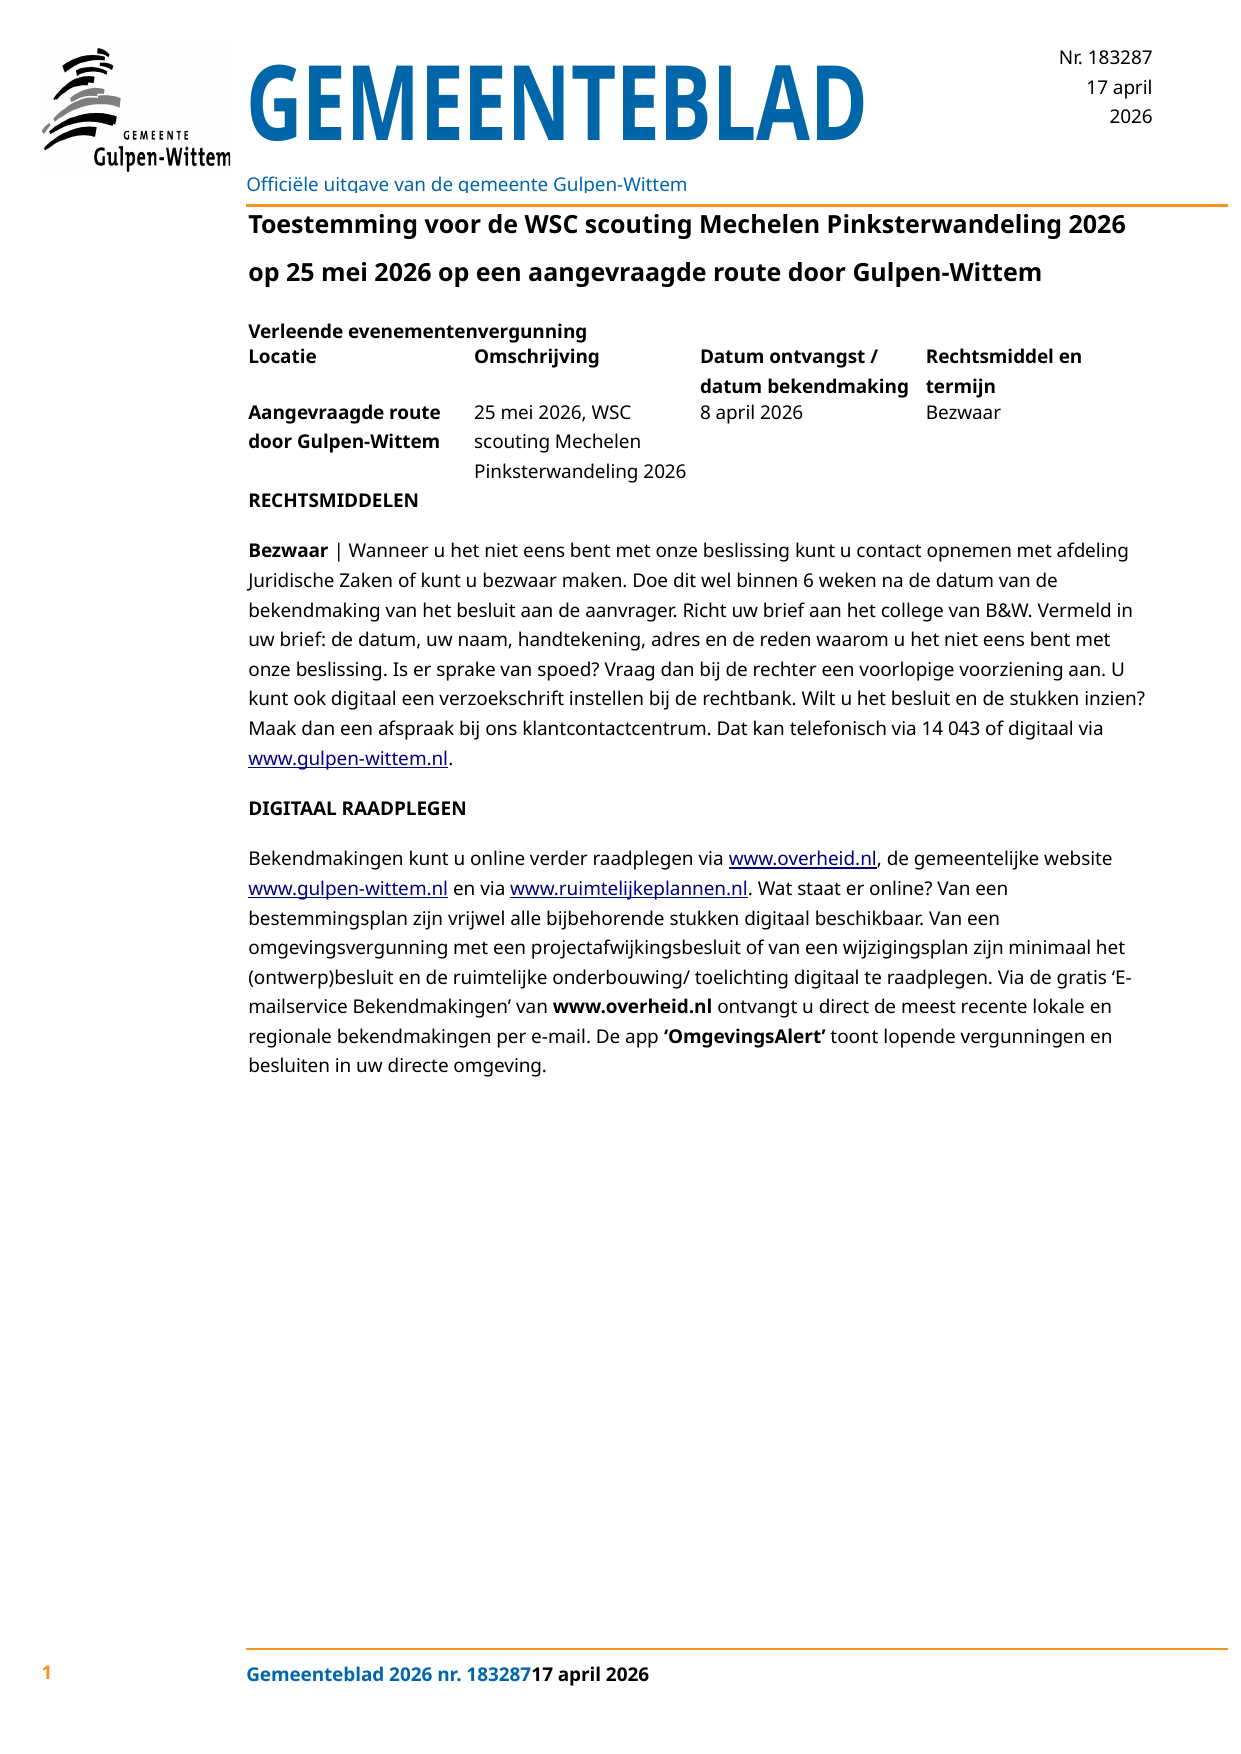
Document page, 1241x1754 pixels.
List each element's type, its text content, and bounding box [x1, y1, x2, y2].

table_cell Omschrijving [474, 344, 700, 399]
table_cell Bezwaar [926, 399, 1152, 484]
picture [41, 47, 231, 172]
table_cell Locatie [248, 344, 474, 399]
table_cell 8 april 2026 [700, 399, 926, 484]
table_header Verleende evenementenvergunning [248, 318, 1152, 344]
table_cell Datum ontvangst / datum bekendmaking [700, 344, 926, 399]
text DIGITAAL RAADPLEGEN [248, 795, 1152, 821]
text Bezwaar | Wanneer u het niet eens bent met onze beslissing kunt u contact opnemen met afdeling Juridische Zaken of kunt u bezwaar maken. Doe dit wel binnen 6 weken na de datum van de bekendmaking van het besluit aan de aanvrager. Richt uw brief aan het college van B&W. Vermeld in uw brief: de datum, uw naam, handtekening, adres en de reden waarom u het niet eens bent met onze beslissing. Is er sprake van spoed? Vraag dan bij de rechter een voorlopige voorziening aan. U kunt ook digitaal een verzoekschrift instellen bij de rechtbank. Wilt u het besluit en de stukken inzien? Maak dan een afspraak bij ons klantcontactcentrum. Dat kan telefonisch via 14 043 of digitaal via www.gulpen-wittem.nl. [248, 538, 1152, 770]
table_cell Rechtsmiddel en termijn [926, 344, 1152, 399]
text RECHTSMIDDELEN [248, 487, 1152, 513]
table_cell 25 mei 2026, WSC scouting Mechelen Pinksterwandeling 2026 [474, 399, 700, 484]
table_cell Aangevraagde route door Gulpen-Wittem [248, 399, 474, 484]
text Bekendmakingen kunt u online verder raadplegen via www.overheid.nl, de gemeentelijke website www.gulpen-wittem.nl en via www.ruimtelijkeplannen.nl. Wat staat er online? Van een bestemmingsplan zijn vrijwel alle bijbehorende stukken digitaal beschikbaar. Van een omgevingsvergunning met een projectafwijkingsbesluit of van een wijzigingsplan zijn minimaal het (ontwerp)besluit en de ruimtelijke onderbouwing/ toelichting digitaal te raadplegen. Via de gratis ‘E-mailservice Bekendmakingen’ van www.overheid.nl ontvangt u direct de meest recente lokale en regionale bekendmakingen per e-mail. De app ‘OmgevingsAlert’ toont lopende vergunningen en besluiten in uw directe omgeving. [248, 846, 1152, 1078]
text Toestemming voor de WSC scouting Mechelen Pinksterwandeling 2026 op 25 mei 2026 op een aangevraagde route door Gulpen-Wittem [248, 207, 1152, 288]
